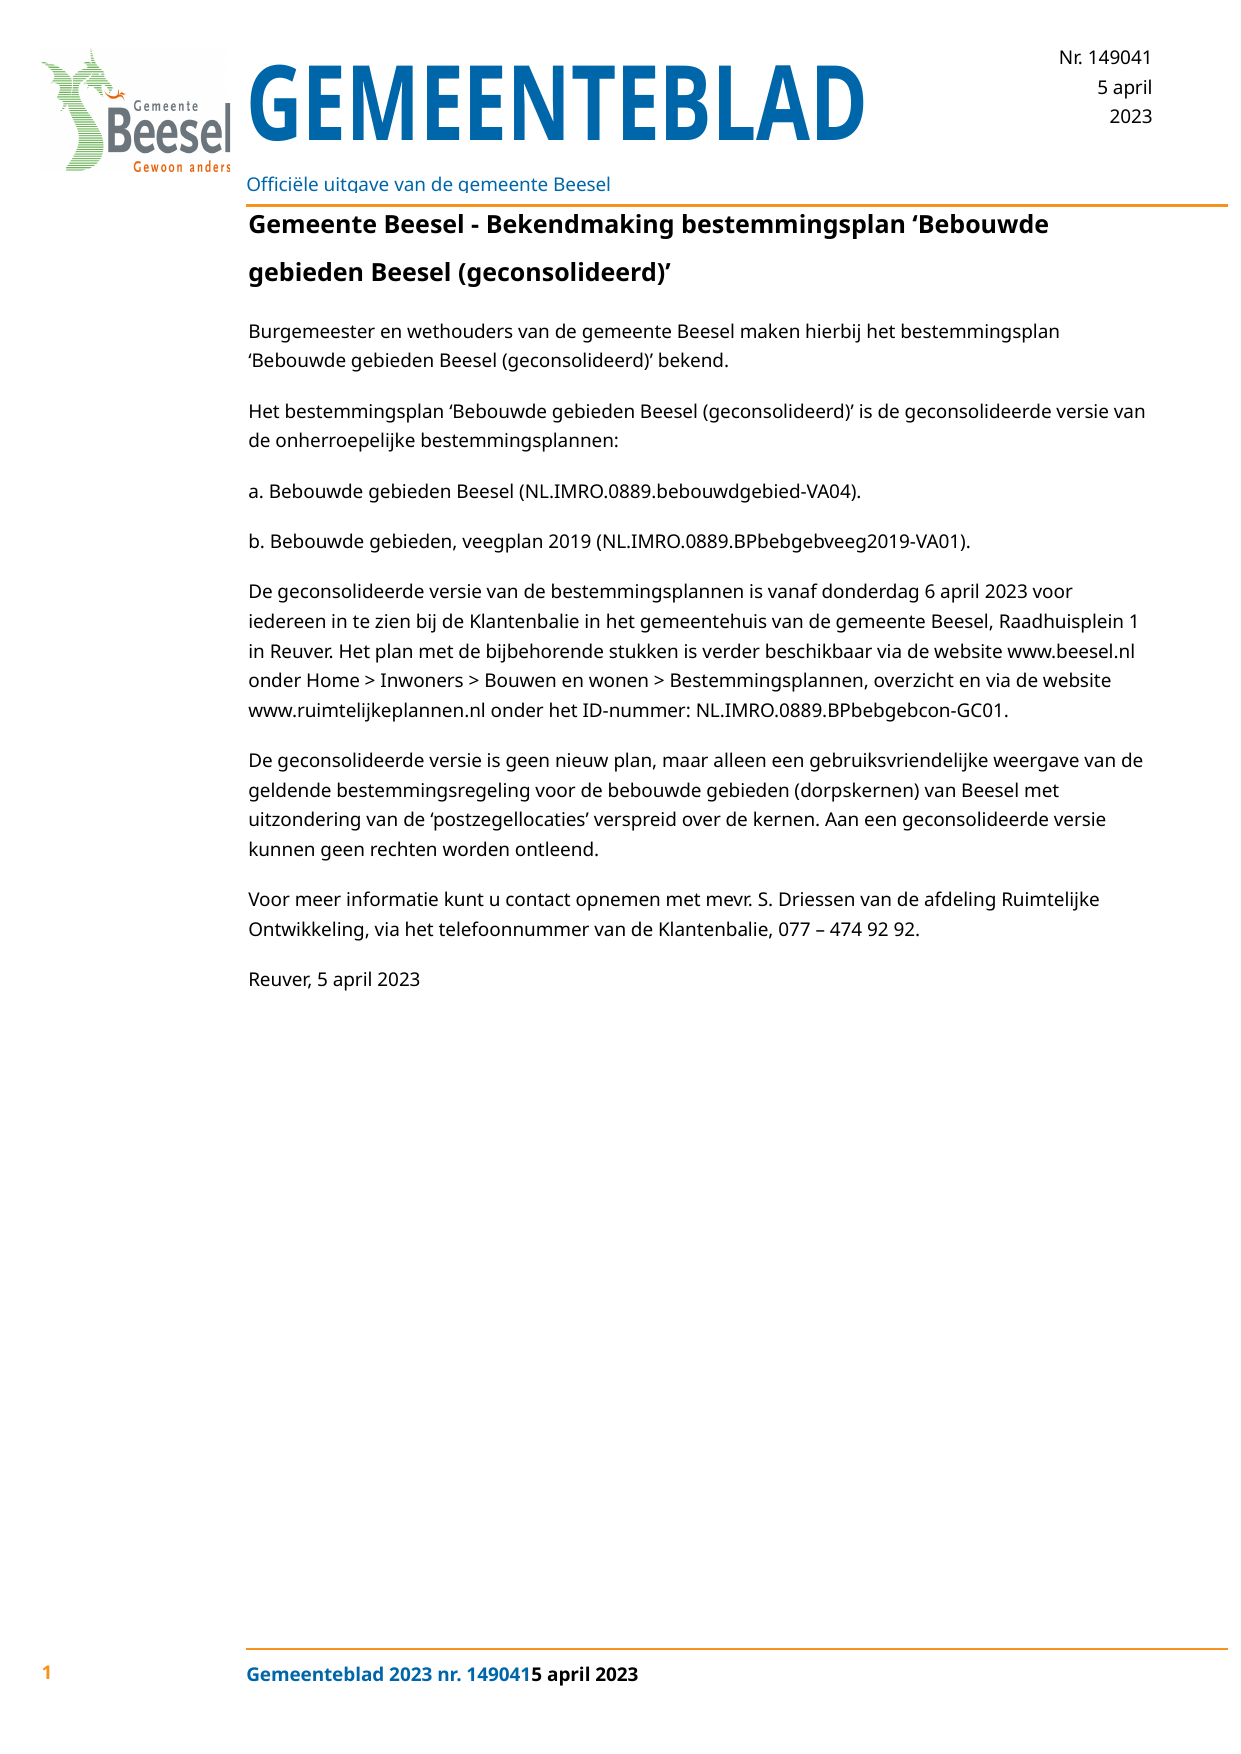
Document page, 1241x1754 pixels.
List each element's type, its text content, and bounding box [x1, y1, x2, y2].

text De geconsolideerde versie van de bestemmingsplannen is vanaf donderdag 6 april 2023 voor iedereen in te zien bij de Klantenbalie in het gemeentehuis van de gemeente Beesel, Raadhuisplein 1 in Reuver. Het plan met de bijbehorende stukken is verder beschikbaar via de website www.beesel.nl onder Home > Inwoners > Bouwen en wonen > Bestemmingsplannen, overzicht en via de website www.ruimtelijkeplannen.nl onder het ID-nummer: NL.IMRO.0889.BPbebgebcon-GC01. [248, 579, 1152, 723]
text Reuver, 5 april 2023 [248, 967, 1152, 992]
text a. Bebouwde gebieden Beesel (NL.IMRO.0889.bebouwdgebied-VA04). [248, 478, 1152, 504]
picture [41, 47, 231, 172]
text b. Bebouwde gebieden, veegplan 2019 (NL.IMRO.0889.BPbebgebveeg2019-VA01). [248, 528, 1152, 554]
text Voor meer informatie kunt u contact opnemen met mevr. S. Driessen van de afdeling Ruimtelijke Ontwikkeling, via het telefoonnummer van de Klantenbalie, 077 – 474 92 92. [248, 887, 1152, 942]
text De geconsolideerde versie is geen nieuw plan, maar alleen een gebruiksvriendelijke weergave van de geldende bestemmingsregeling voor de bebouwde gebieden (dorpskernen) van Beesel met uitzondering van de ‘postzegellocaties’ verspreid over de kernen. Aan een geconsolideerde versie kunnen geen rechten worden ontleend. [248, 747, 1152, 862]
text Gemeente Beesel - Bekendmaking bestemmingsplan ‘Bebouwde gebieden Beesel (geconsolideerd)’ [248, 207, 1152, 288]
text Het bestemmingsplan ‘Bebouwde gebieden Beesel (geconsolideerd)’ is de geconsolideerde versie van de onherroepelijke bestemmingsplannen: [248, 398, 1152, 453]
text Burgemeester en wethouders van de gemeente Beesel maken hierbij het bestemmingsplan ‘Bebouwde gebieden Beesel (geconsolideerd)’ bekend. [248, 318, 1152, 373]
